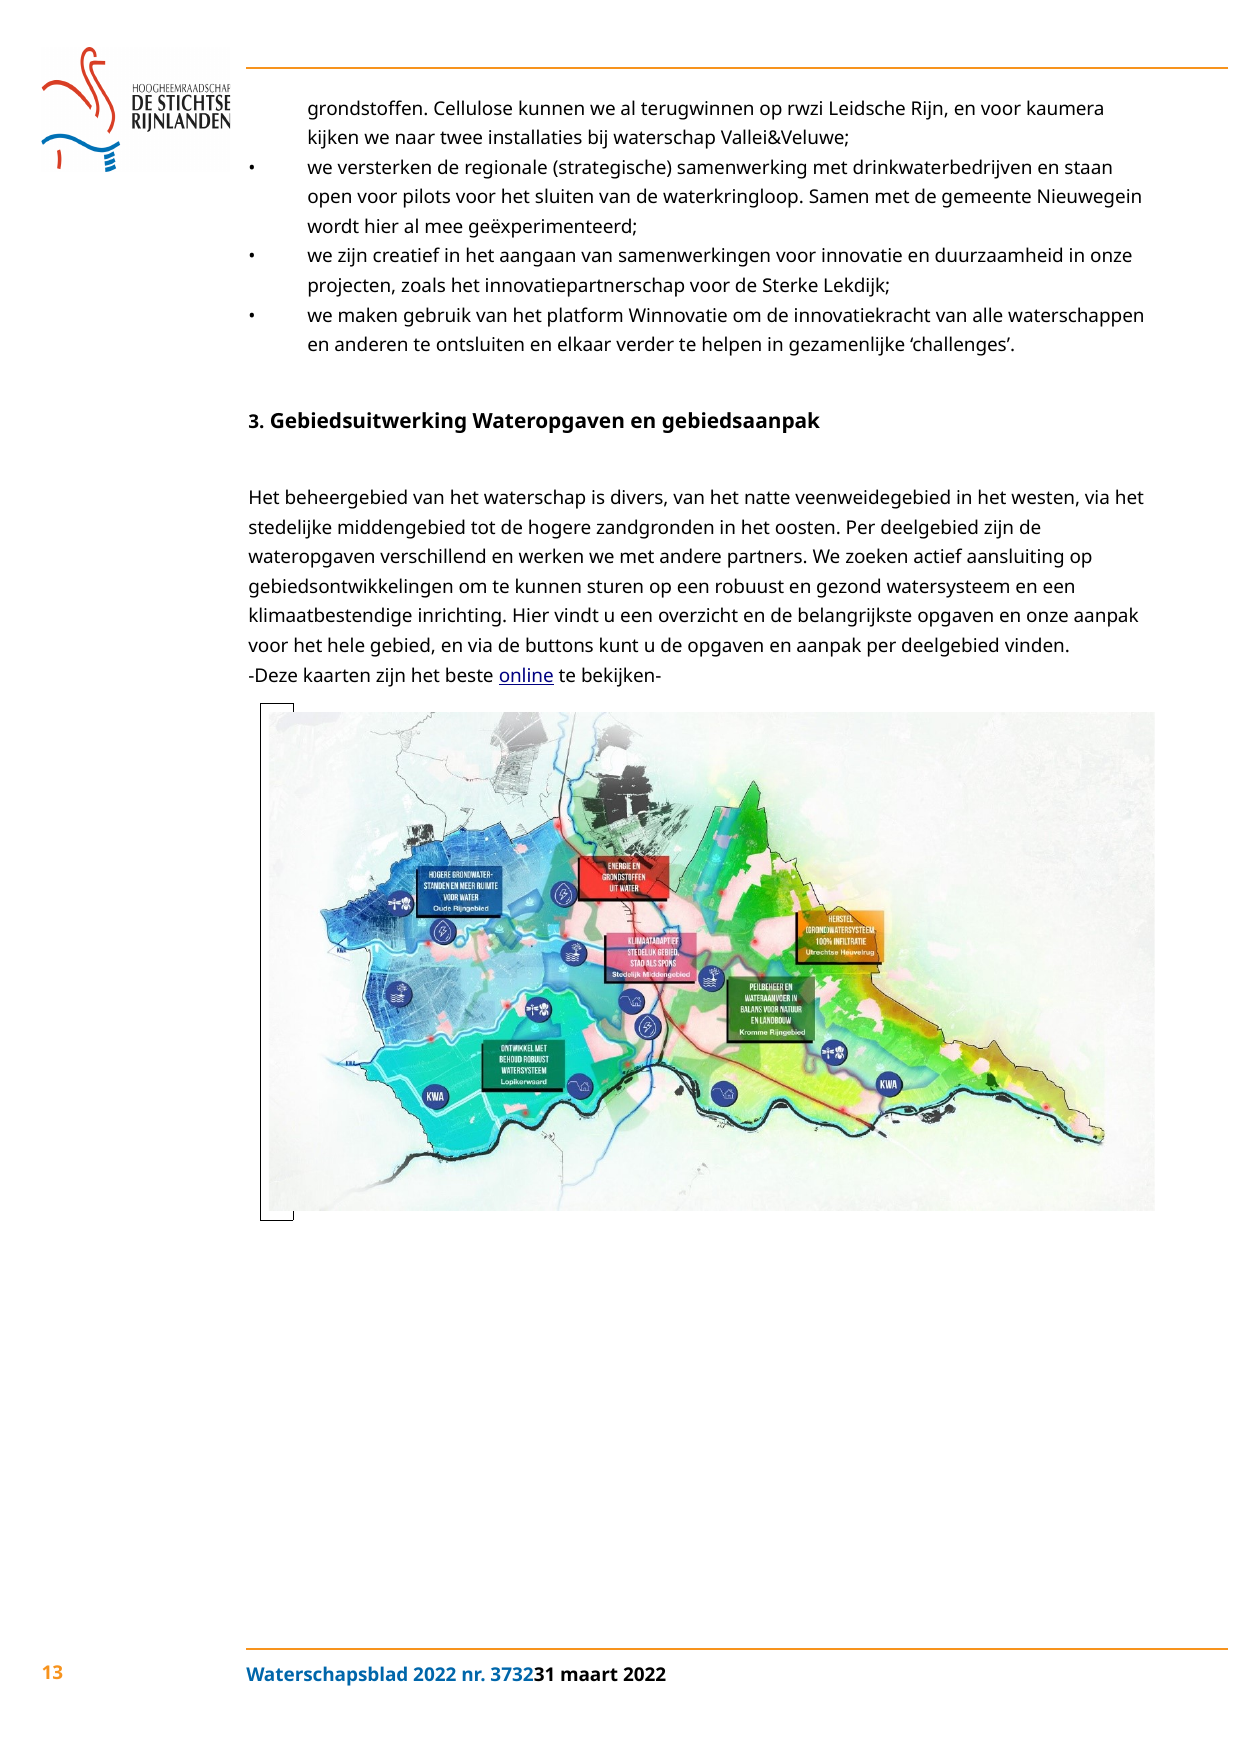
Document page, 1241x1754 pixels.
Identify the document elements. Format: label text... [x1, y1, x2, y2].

picture [268, 712, 1155, 1211]
text Het beheergebied van het waterschap is divers, van het natte veenweidegebied in het westen, via het stedelijke middengebied tot de hogere zandgronden in het oosten. Per deelgebied zijn de wateropgaven verschillend en werken we met andere partners. We zoeken actief aansluiting op gebiedsontwikkelingen om te kunnen sturen op een robuust en gezond watersysteem en een klimaatbestendige inrichting. Hier vindt u een overzicht en de belangrijkste opgaven en onze aanpak voor het hele gebied, en via de buttons kunt u de opgaven en aanpak per deelgebied vinden. [248, 484, 1152, 658]
text 3. Gebiedsuitwerking Wateropgaven en gebiedsaanpak [248, 407, 1152, 435]
text -Deze kaarten zijn het beste online te bekijken- [248, 662, 1152, 688]
picture [41, 47, 231, 172]
list we maken gebruik van het platform Winnovatie om de innovatiekracht van alle waterschappen en anderen te ontsluiten en elkaar verder te helpen in gezamenlijke ‘challenges’. [248, 302, 1152, 357]
list we zijn creatief in het aangaan van samenwerkingen voor innovatie en duurzaamheid in onze projecten, zoals het innovatiepartnerschap voor de Sterke Lekdijk; [248, 243, 1152, 298]
list we versterken de regionale (strategische) samenwerking met drinkwaterbedrijven en staan open voor pilots voor het sluiten van de waterkringloop. Samen met de gemeente Nieuwegein wordt hier al mee geëxperimenteerd; [248, 154, 1152, 239]
list grondstoffen. Cellulose kunnen we al terugwinnen op rwzi Leidsche Rijn, en voor kaumera kijken we naar twee installaties bij waterschap Vallei&Veluwe; [248, 95, 1152, 150]
